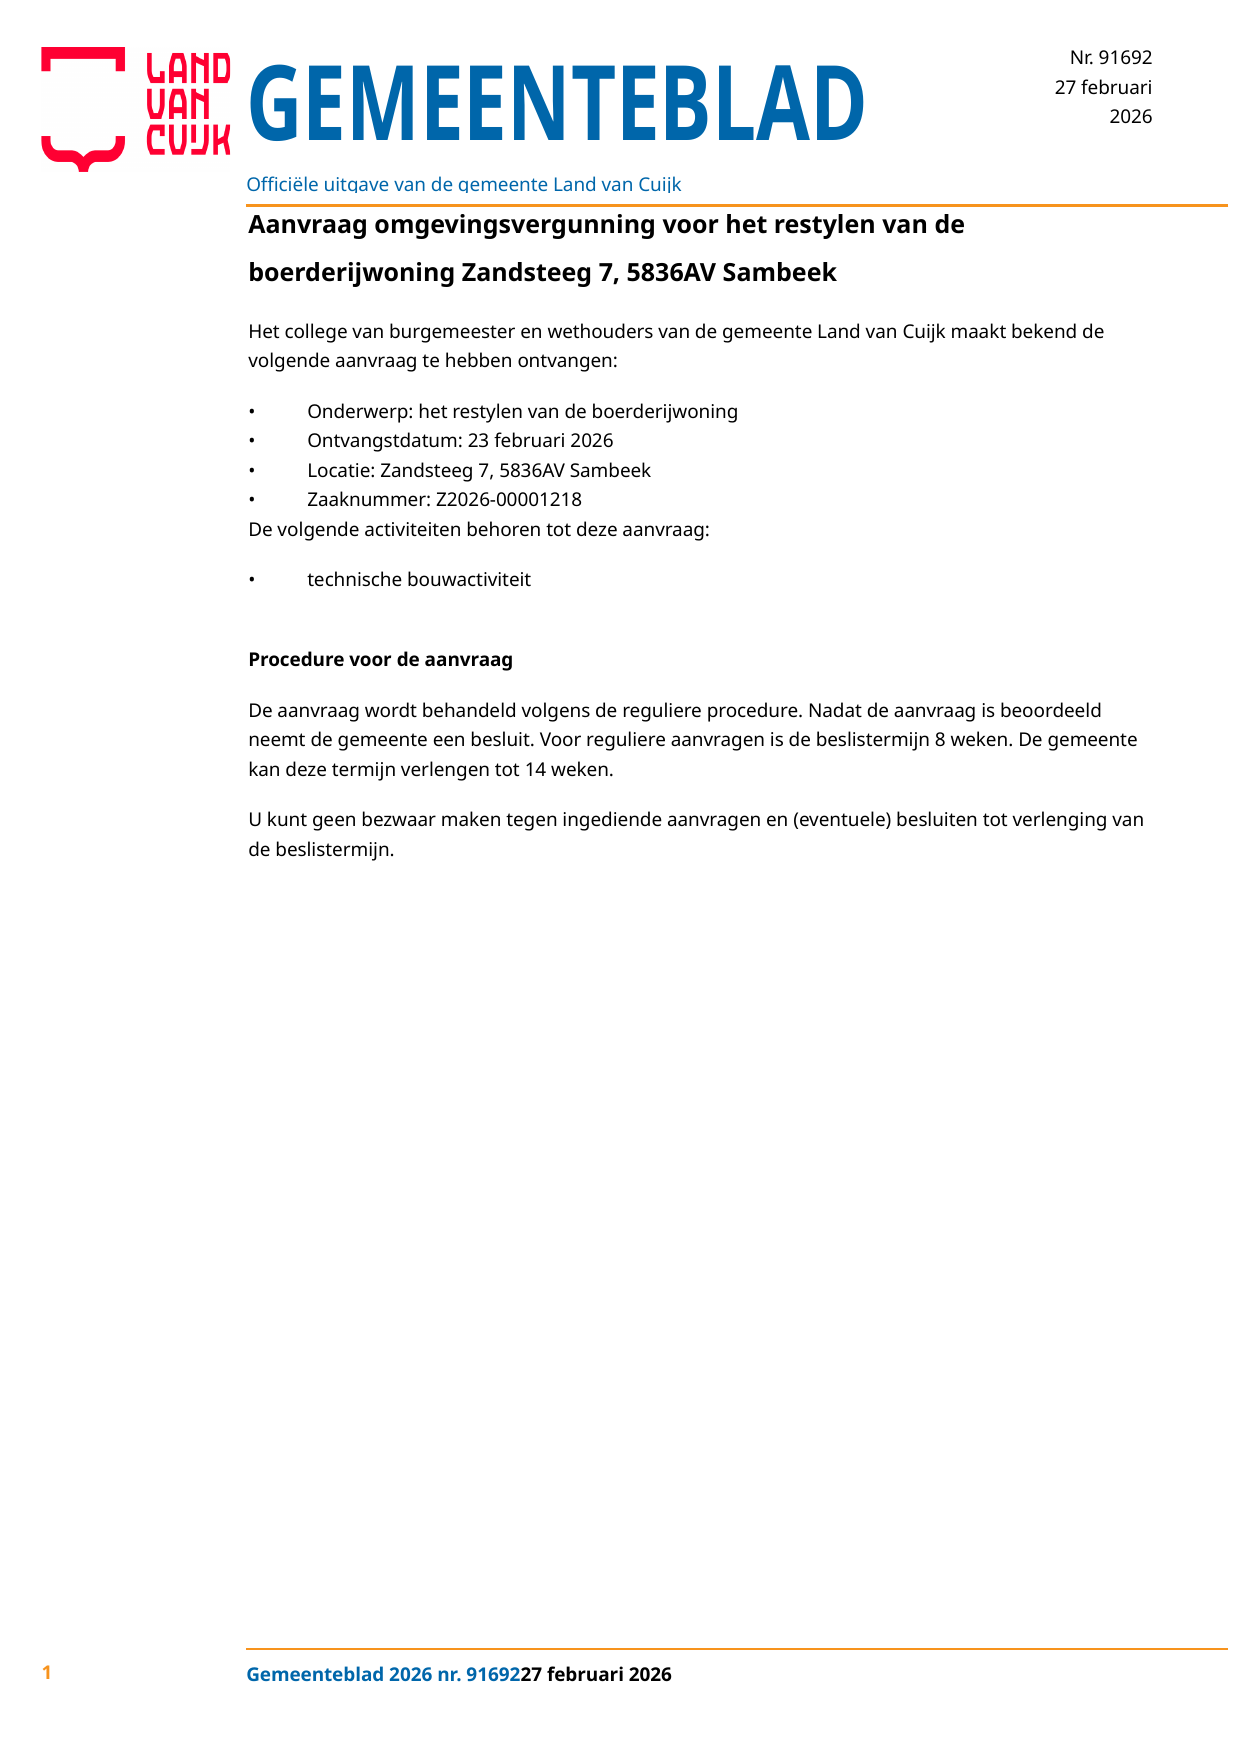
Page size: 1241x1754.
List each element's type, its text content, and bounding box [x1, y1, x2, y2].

list Ontvangstdatum: 23 februari 2026 [248, 427, 1152, 453]
picture [41, 47, 231, 172]
list Zaaknummer: Z2026-00001218 [248, 487, 1152, 512]
text Het college van burgemeester en wethouders van de gemeente Land van Cuijk maakt bekend de volgende aanvraag te hebben ontvangen: [248, 318, 1152, 373]
text De volgende activiteiten behoren tot deze aanvraag: [248, 516, 1152, 542]
text Aanvraag omgevingsvergunning voor het restylen van de boerderijwoning Zandsteeg 7, 5836AV Sambeek [248, 207, 1152, 288]
list Locatie: Zandsteeg 7, 5836AV Sambeek [248, 457, 1152, 483]
text Procedure voor de aanvraag [248, 647, 1152, 672]
text De aanvraag wordt behandeld volgens de reguliere procedure. Nadat de aanvraag is beoordeeld neemt de gemeente een besluit. Voor reguliere aanvragen is de beslistermijn 8 weken. De gemeente kan deze termijn verlengen tot 14 weken. [248, 697, 1152, 782]
text U kunt geen bezwaar maken tegen ingediende aanvragen en (eventuele) besluiten tot verlenging van de beslistermijn. [248, 807, 1152, 862]
list technische bouwactiviteit [248, 567, 1152, 592]
list Onderwerp: het restylen van de boerderijwoning [248, 398, 1152, 424]
